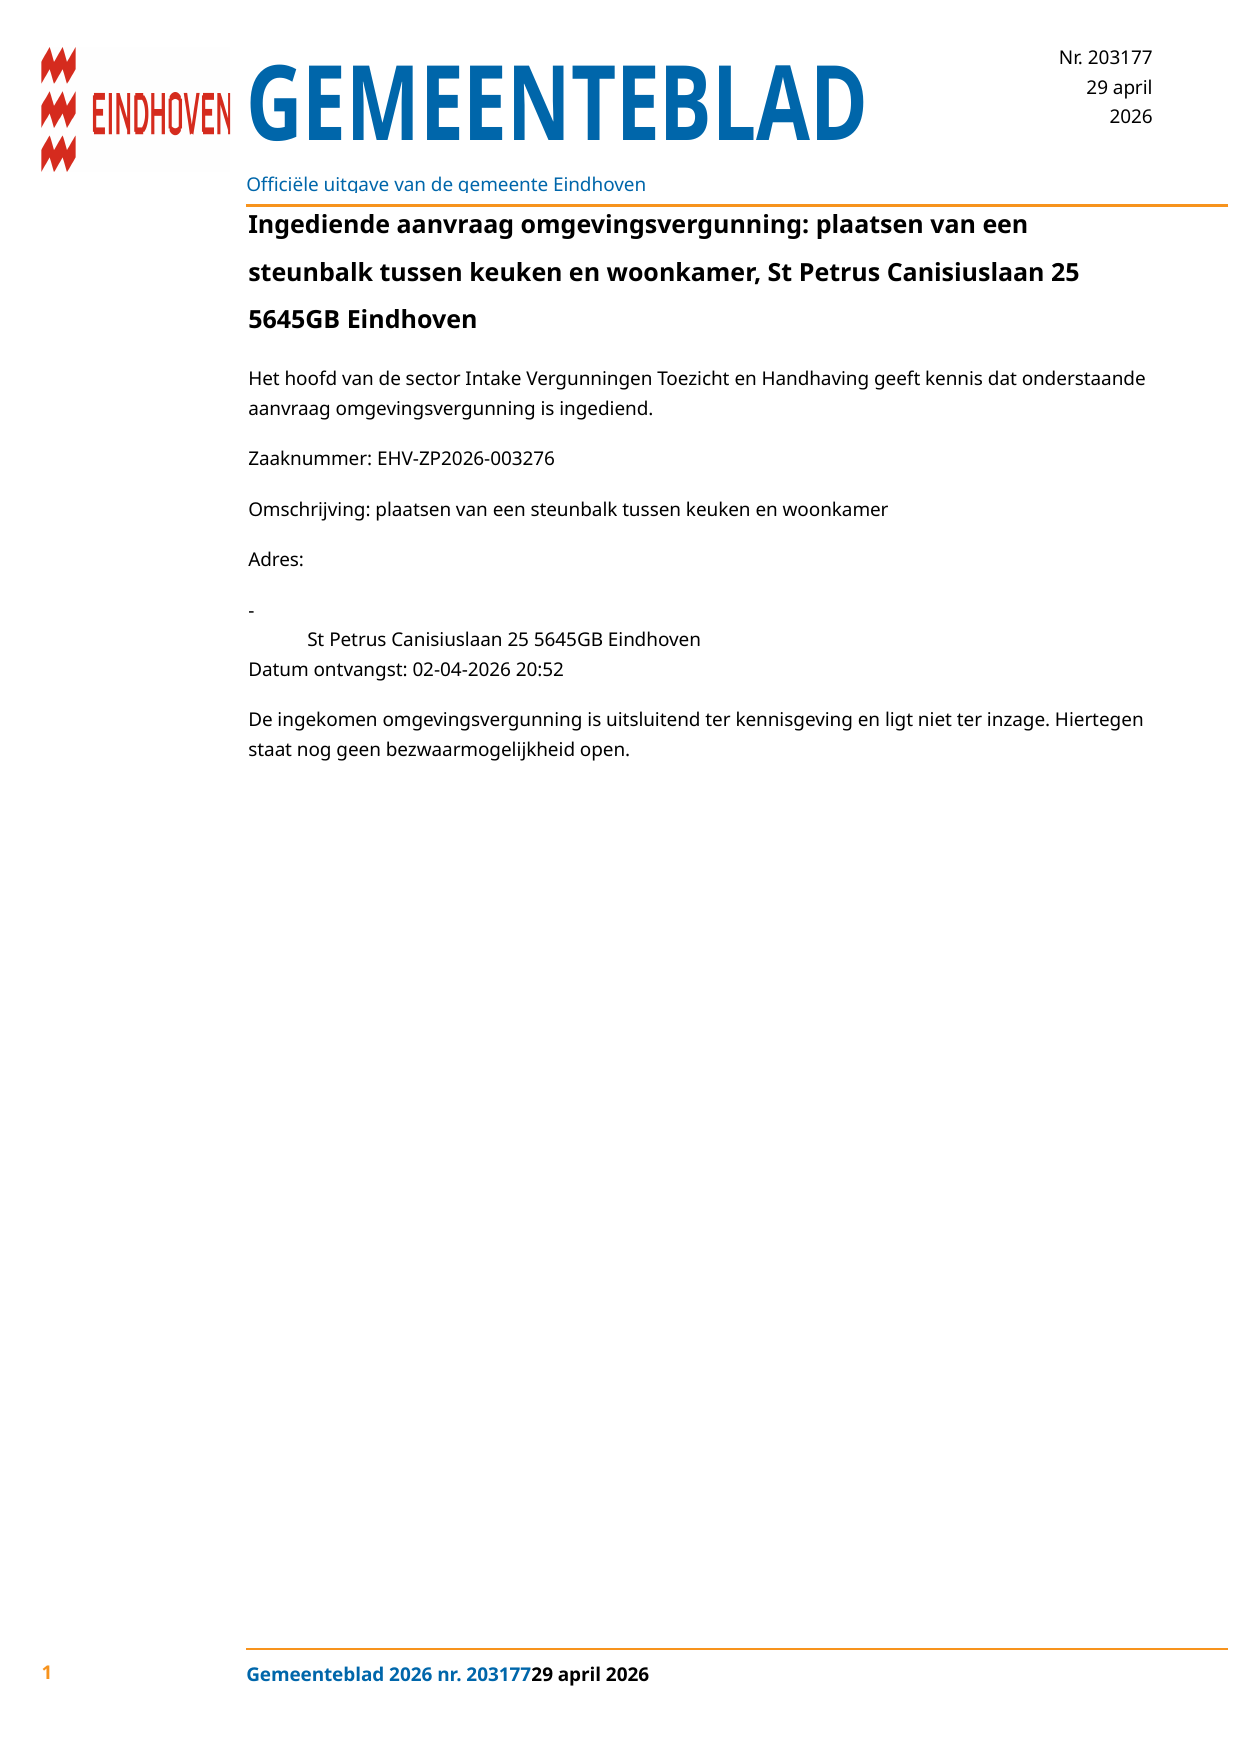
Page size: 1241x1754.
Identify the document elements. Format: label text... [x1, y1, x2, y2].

text Datum ontvangst: 02-04-2026 20:52 [248, 656, 1152, 682]
text Zaaknummer: EHV-ZP2026-003276 [248, 446, 1152, 471]
picture [41, 47, 231, 172]
text De ingekomen omgevingsvergunning is uitsluitend ter kennisgeving en ligt niet ter inzage. Hiertegen staat nog geen bezwaarmogelijkheid open. [248, 706, 1152, 762]
text Het hoofd van de sector Intake Vergunningen Toezicht en Handhaving geeft kennis dat onderstaande aanvraag omgevingsvergunning is ingediend. [248, 366, 1152, 421]
text Adres: [248, 546, 1152, 572]
text Ingediende aanvraag omgevingsvergunning: plaatsen van een steunbalk tussen keuken en woonkamer, St Petrus Canisiuslaan 25 5645GB Eindhoven [248, 207, 1152, 336]
list St Petrus Canisiuslaan 25 5645GB Eindhoven [248, 626, 1152, 652]
text Omschrijving: plaatsen van een steunbalk tussen keuken en woonkamer [248, 496, 1152, 522]
